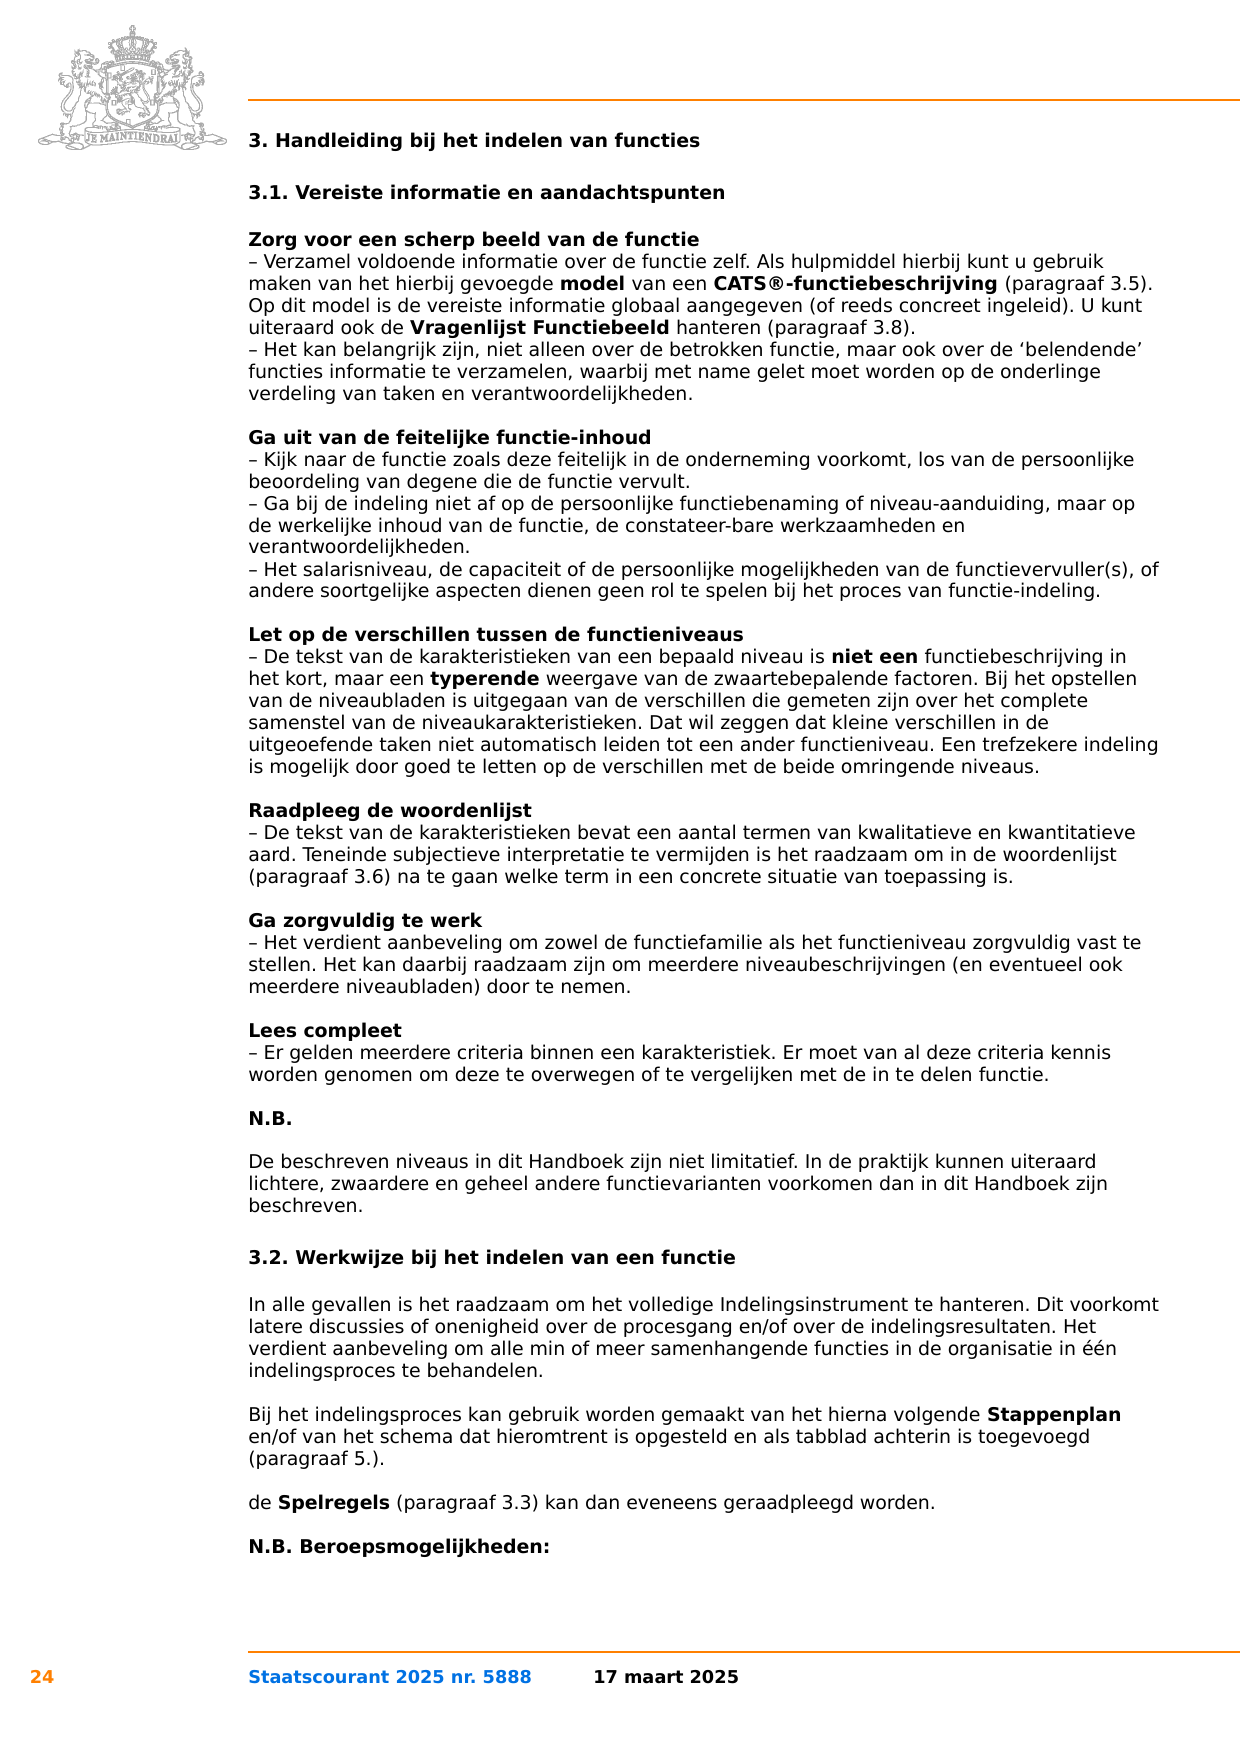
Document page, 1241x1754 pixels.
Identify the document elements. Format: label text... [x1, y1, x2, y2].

subtitle Zorg voor een scherp beeld van de functie [248, 229, 1163, 251]
picture [38, 25, 227, 150]
text N.B. [248, 1107, 1163, 1129]
text In alle gevallen is het raadzaam om het volledige Indelingsinstrument te hanteren. Dit voorkomt latere discussies of onenigheid over de procesgang en/of over de indelingsresultaten. Het verdient aanbeveling om alle min of meer samenhangende functies in de organisatie in één indelingsproces te behandelen. [248, 1294, 1163, 1382]
text – Ga bij de indeling niet af op de persoonlijke functiebenaming of niveau-aanduiding, maar op de werkelijke inhoud van de functie, de constateer-bare werkzaamheden en verantwoordelijkheden. [248, 492, 1163, 558]
subtitle 3. Handleiding bij het indelen van functies [248, 130, 1163, 152]
subtitle Lees compleet [248, 1019, 1163, 1042]
text De beschreven niveaus in dit Handboek zijn niet limitatief. In de praktijk kunnen uiteraard lichtere, zwaardere en geheel andere functievarianten voorkomen dan in dit Handboek zijn beschreven. [248, 1151, 1163, 1217]
subtitle Ga zorgvuldig te werk [248, 910, 1163, 932]
text – De tekst van de karakteristieken van een bepaald niveau is niet een functiebeschrijving in het kort, maar een typerende weergave van de zwaartebepalende factoren. Bij het opstellen van de niveaubladen is uitgegaan van de verschillen die gemeten zijn over het complete samenstel van de niveaukarakteristieken. Dat wil zeggen dat kleine verschillen in de uitgeoefende taken niet automatisch leiden tot een ander functieniveau. Een trefzekere indeling is mogelijk door goed te letten op de verschillen met de beide omringende niveaus. [248, 646, 1163, 778]
subtitle Ga uit van de feitelijke functie-inhoud [248, 427, 1163, 448]
subtitle 3.2. Werkwijze bij het indelen van een functie [248, 1247, 1163, 1269]
subtitle Raadpleeg de woordenlijst [248, 800, 1163, 822]
text – Het kan belangrijk zijn, niet alleen over de betrokken functie, maar ook over de ‘belendende’ functies informatie te verzamelen, waarbij met name gelet moet worden op de onderlinge verdeling van taken en verantwoordelijkheden. [248, 339, 1163, 405]
subtitle 3.1. Vereiste informatie en aandachtspunten [248, 182, 1163, 204]
text de Spelregels (paragraaf 3.3) kan dan eveneens geraadpleegd worden. [248, 1492, 1163, 1514]
subtitle Let op de verschillen tussen de functieniveaus [248, 624, 1163, 646]
text – Het verdient aanbeveling om zowel de functiefamilie als het functieniveau zorgvuldig vast te stellen. Het kan daarbij raadzaam zijn om meerdere niveaubeschrijvingen (en eventueel ook meerdere niveaubladen) door te nemen. [248, 932, 1163, 998]
text – Er gelden meerdere criteria binnen een karakteristiek. Er moet van al deze criteria kennis worden genomen om deze te overwegen of te vergelijken met de in te delen functie. [248, 1042, 1163, 1086]
text N.B. Beroepsmogelijkheden: [248, 1536, 1163, 1558]
text – De tekst van de karakteristieken bevat een aantal termen van kwalitatieve en kwantitatieve aard. Teneinde subjectieve interpretatie te vermijden is het raadzaam om in de woordenlijst (paragraaf 3.6) na te gaan welke term in een concrete situatie van toepassing is. [248, 822, 1163, 888]
text – Het salarisniveau, de capaciteit of de persoonlijke mogelijkheden van de functievervuller(s), of andere soortgelijke aspecten dienen geen rol te spelen bij het proces van functie-indeling. [248, 558, 1163, 602]
text Bij het indelingsproces kan gebruik worden gemaakt van het hierna volgende Stappenplan en/of van het schema dat hieromtrent is opgesteld en als tabblad achterin is toegevoegd (paragraaf 5.). [248, 1404, 1163, 1470]
text – Verzamel voldoende informatie over de functie zelf. Als hulpmiddel hierbij kunt u gebruik maken van het hierbij gevoegde model van een CATS®-functiebeschrijving (paragraaf 3.5). Op dit model is de vereiste informatie globaal aangegeven (of reeds concreet ingeleid). U kunt uiteraard ook de Vragenlijst Functiebeeld hanteren (paragraaf 3.8). [248, 251, 1163, 339]
text – Kijk naar de functie zoals deze feitelijk in de onderneming voorkomt, los van de persoonlijke beoordeling van degene die de functie vervult. [248, 448, 1163, 492]
